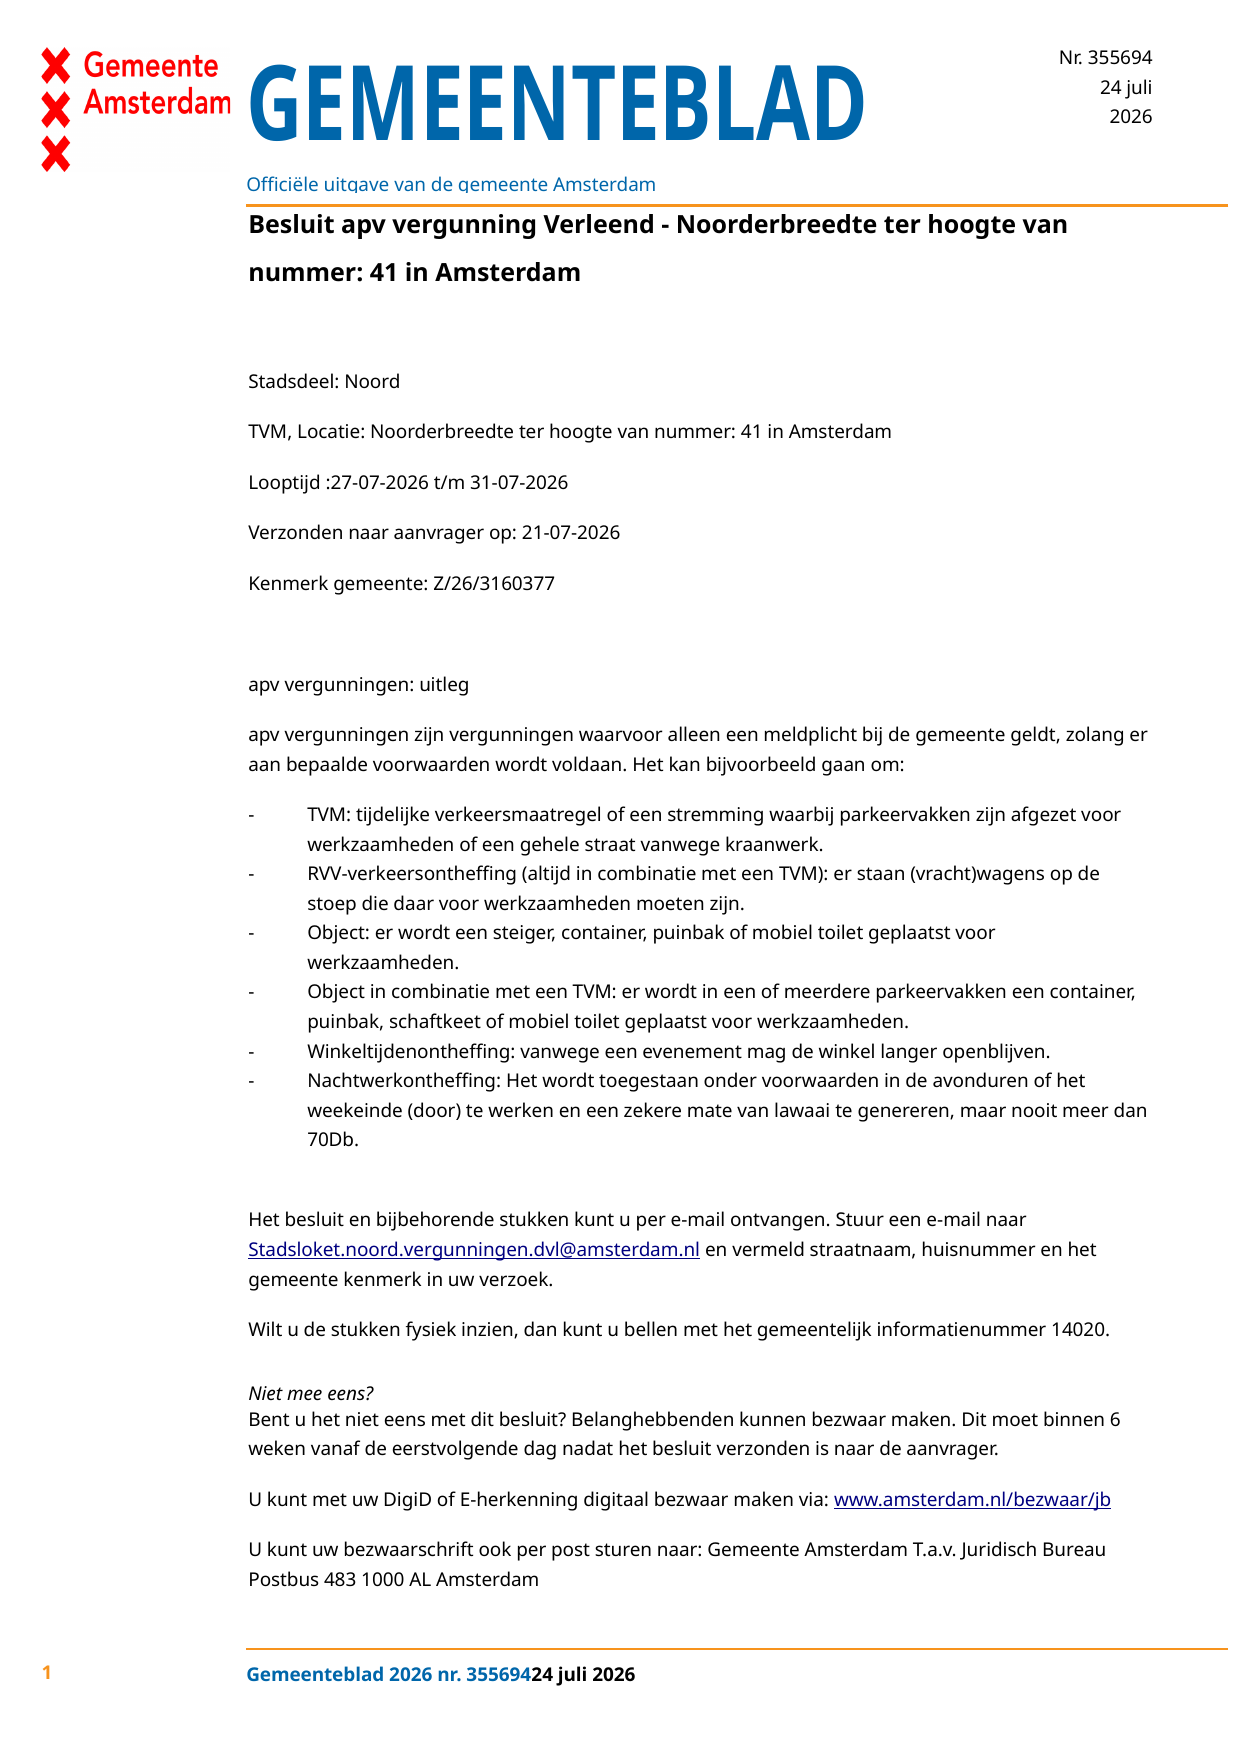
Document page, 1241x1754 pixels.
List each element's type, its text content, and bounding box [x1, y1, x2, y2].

list TVM: tijdelijke verkeersmaatregel of een stremming waarbij parkeervakken zijn afgezet voor werkzaamheden of een gehele straat vanwege kraanwerk. [248, 801, 1152, 857]
text U kunt met uw DigiD of E-herkenning digitaal bezwaar maken via: www.amsterdam.nl/bezwaar/jb [248, 1486, 1152, 1512]
text apv vergunningen: uitleg [248, 671, 1152, 697]
picture [41, 47, 231, 172]
text Bent u het niet eens met dit besluit? Belanghebbenden kunnen bezwaar maken. Dit moet binnen 6 weken vanaf de eerstvolgende dag nadat het besluit verzonden is naar de aanvrager. [248, 1406, 1152, 1461]
list RVV-verkeersontheffing (altijd in combinatie met een TVM): er staan (vracht)wagens op de stoep die daar voor werkzaamheden moeten zijn. [248, 860, 1152, 916]
list Object in combinatie met een TVM: er wordt in een of meerdere parkeervakken een container, puinbak, schaftkeet of mobiel toilet geplaatst voor werkzaamheden. [248, 979, 1152, 1034]
list Object: er wordt een steiger, container, puinbak of mobiel toilet geplaatst voor werkzaamheden. [248, 919, 1152, 975]
text Wilt u de stukken fysiek inzien, dan kunt u bellen met het gemeentelijk informatienummer 14020. [248, 1316, 1152, 1342]
list Nachtwerkontheffing: Het wordt toegestaan onder voorwaarden in de avonduren of het weekeinde (door) te werken en een zekere mate van lawaai te genereren, maar nooit meer dan 70Db. [248, 1067, 1152, 1152]
text Niet mee eens? [248, 1380, 1152, 1406]
text Stadsdeel: Noord [248, 368, 1152, 394]
text Besluit apv vergunning Verleend - Noorderbreedte ter hoogte van nummer: 41 in Amsterdam [248, 207, 1152, 288]
text apv vergunningen zijn vergunningen waarvoor alleen een meldplicht bij de gemeente geldt, zolang er aan bepaalde voorwaarden wordt voldaan. Het kan bijvoorbeeld gaan om: [248, 721, 1152, 777]
text U kunt uw bezwaarschrift ook per post sturen naar: Gemeente Amsterdam T.a.v. Juridisch Bureau Postbus 483 1000 AL Amsterdam [248, 1536, 1152, 1592]
text Looptijd :27-07-2026 t/m 31-07-2026 [248, 469, 1152, 495]
text Het besluit en bijbehorende stukken kunt u per e-mail ontvangen. Stuur een e-mail naar Stadsloket.noord.vergunningen.dvl@amsterdam.nl en vermeld straatnaam, huisnummer en het gemeente kenmerk in uw verzoek. [248, 1207, 1152, 1292]
list Winkeltijdenontheffing: vanwege een evenement mag de winkel langer openblijven. [248, 1038, 1152, 1064]
text Kenmerk gemeente: Z/26/3160377 [248, 570, 1152, 596]
text TVM, Locatie: Noorderbreedte ter hoogte van nummer: 41 in Amsterdam [248, 419, 1152, 444]
text Verzonden naar aanvrager op: 21-07-2026 [248, 519, 1152, 545]
